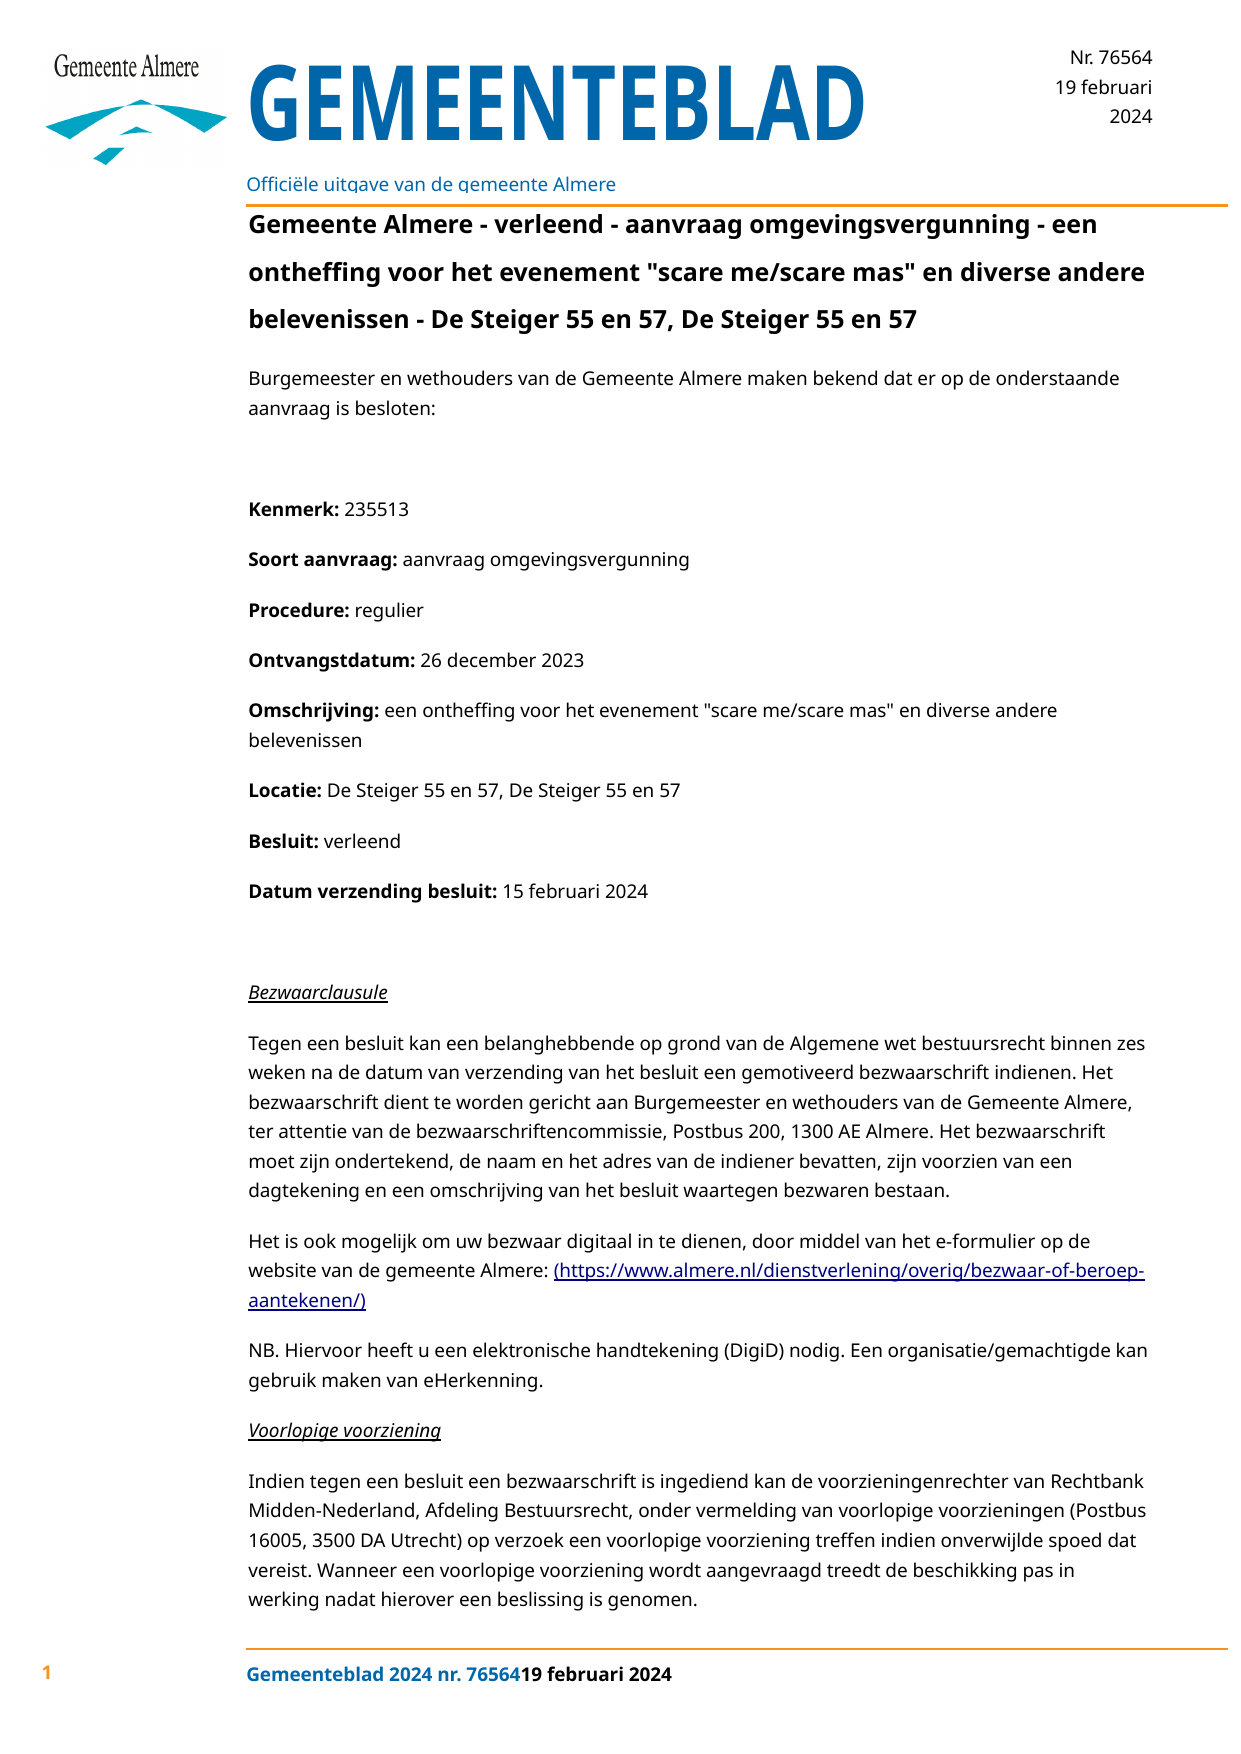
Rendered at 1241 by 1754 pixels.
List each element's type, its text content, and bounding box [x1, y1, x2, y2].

text Soort aanvraag: aanvraag omgevingsvergunning [248, 546, 1152, 572]
text Voorlopige voorziening [248, 1418, 1152, 1443]
text Besluit: verleend [248, 828, 1152, 854]
text Locatie: De Steiger 55 en 57, De Steiger 55 en 57 [248, 778, 1152, 803]
text Tegen een besluit kan een belanghebbende op grond van de Algemene wet bestuursrecht binnen zes weken na de datum van verzending van het besluit een gemotiveerd bezwaarschrift indienen. Het bezwaarschrift dient te worden gericht aan Burgemeester en wethouders van de Gemeente Almere, ter attentie van de bezwaarschriftencommissie, Postbus 200, 1300 AE Almere. Het bezwaarschrift moet zijn ondertekend, de naam en het adres van de indiener bevatten, zijn voorzien van een dagtekening en een omschrijving van het besluit waartegen bezwaren bestaan. [248, 1030, 1152, 1203]
text Bezwaarclausule [248, 979, 1152, 1005]
picture [41, 47, 231, 172]
text Ontvangstdatum: 26 december 2023 [248, 647, 1152, 673]
text NB. Hiervoor heeft u een elektronische handtekening (DigiD) nodig. Een organisatie/gemachtigde kan gebruik maken van eHerkenning. [248, 1338, 1152, 1393]
text Indien tegen een besluit een bezwaarschrift is ingediend kan de voorzieningenrechter van Rechtbank Midden-Nederland, Afdeling Bestuursrecht, onder vermelding van voorlopige voorzieningen (Postbus 16005, 3500 DA Utrecht) op verzoek een voorlopige voorziening treffen indien onverwijlde spoed dat vereist. Wanneer een voorlopige voorziening wordt aangevraagd treedt de beschikking pas in werking nadat hierover een beslissing is genomen. [248, 1468, 1152, 1612]
text Procedure: regulier [248, 597, 1152, 622]
text Gemeente Almere - verleend - aanvraag omgevingsvergunning - een ontheffing voor het evenement "scare me/scare mas" en diverse andere belevenissen - De Steiger 55 en 57, De Steiger 55 en 57 [248, 207, 1152, 336]
text Kenmerk: 235513 [248, 496, 1152, 522]
text Datum verzending besluit: 15 februari 2024 [248, 878, 1152, 904]
text Burgemeester en wethouders van de Gemeente Almere maken bekend dat er op de onderstaande aanvraag is besloten: [248, 366, 1152, 421]
text Het is ook mogelijk om uw bezwaar digitaal in te dienen, door middel van het e-formulier op de website van de gemeente Almere: (https://www.almere.nl/dienstverlening/overig/bezwaar-of-beroep-aantekenen/) [248, 1228, 1152, 1313]
text Omschrijving: een ontheffing voor het evenement "scare me/scare mas" en diverse andere belevenissen [248, 698, 1152, 753]
